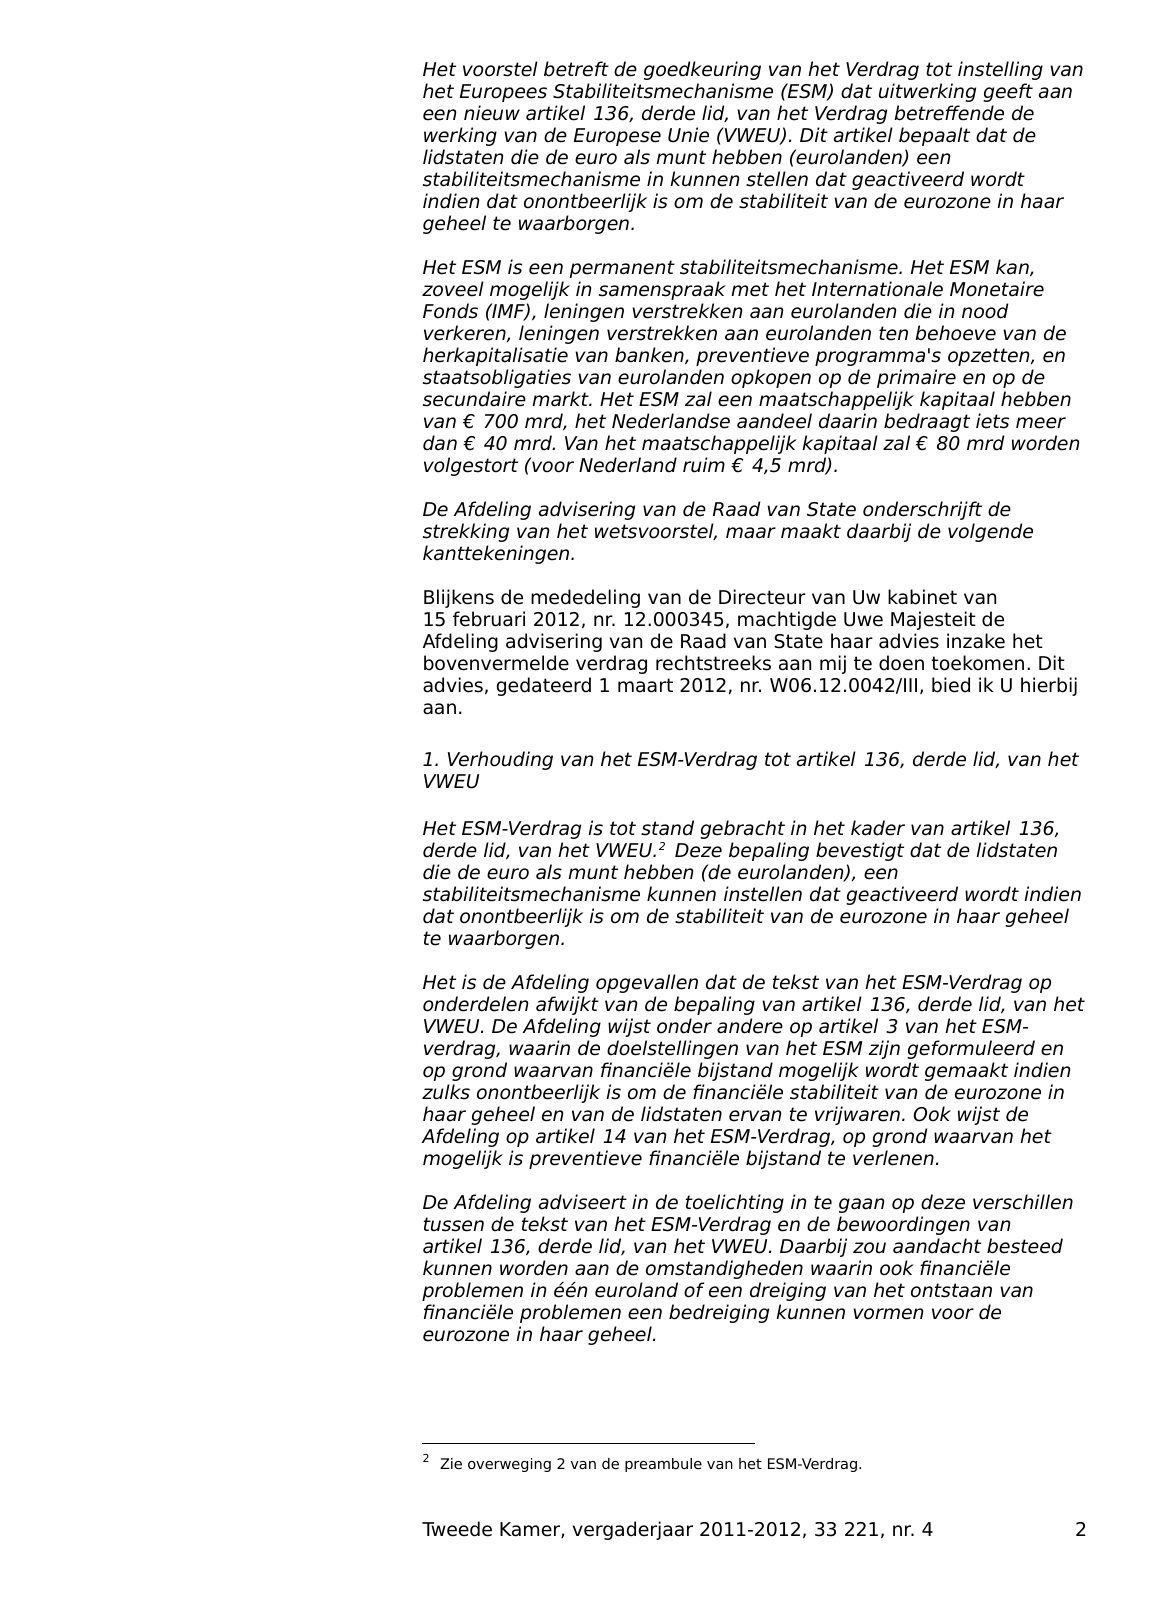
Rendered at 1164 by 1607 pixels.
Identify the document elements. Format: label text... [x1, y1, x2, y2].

text De Afdeling adviseert in de toelichting in te gaan op deze verschillen tussen de tekst van het ESM-Verdrag en de bewoordingen van artikel 136, derde lid, van het VWEU. Daarbij zou aandacht besteed kunnen worden aan de omstandigheden waarin ook financiële problemen in één euroland of een dreiging van het ontstaan van financiële problemen een bedreiging kunnen vormen voor de eurozone in haar geheel. [422, 1192, 1087, 1346]
subtitle 1. Verhouding van het ESM-Verdrag tot artikel 136, derde lid, van het VWEU [422, 749, 1087, 793]
text Het voorstel betreft de goedkeuring van het Verdrag tot instelling van het Europees Stabiliteitsmechanisme (ESM) dat uitwerking geeft aan een nieuw artikel 136, derde lid, van het Verdrag betreffende de werking van de Europese Unie (VWEU). Dit artikel bepaalt dat de lidstaten die de euro als munt hebben (eurolanden) een stabiliteitsmechanisme in kunnen stellen dat geactiveerd wordt indien dat onontbeerlijk is om de stabiliteit van de eurozone in haar geheel te waarborgen. [422, 59, 1087, 235]
text Het ESM-Verdrag is tot stand gebracht in het kader van artikel 136, derde lid, van het VWEU. Deze bepaling bevestigt dat de lidstaten die de euro als munt hebben (de eurolanden), een stabiliteitsmechanisme kunnen instellen dat geactiveerd wordt indien dat onontbeerlijk is om de stabiliteit van de eurozone in haar geheel te waarborgen. [422, 818, 1087, 950]
text De Afdeling advisering van de Raad van State onderschrijft de strekking van het wetsvoorstel, maar maakt daarbij de volgende kanttekeningen. [422, 499, 1087, 565]
text Het ESM is een permanent stabiliteitsmechanisme. Het ESM kan, zoveel mogelijk in samenspraak met het Internationale Monetaire Fonds (IMF), leningen verstrekken aan eurolanden die in nood verkeren, leningen verstrekken aan eurolanden ten behoeve van de herkapitalisatie van banken, preventieve programma's opzetten, en staatsobligaties van eurolanden opkopen op de primaire en op de secundaire markt. Het ESM zal een maatschappelijk kapitaal hebben van € 700 mrd, het Nederlandse aandeel daarin bedraagt iets meer dan € 40 mrd. Van het maatschappelijk kapitaal zal € 80 mrd worden volgestort (voor Nederland ruim € 4,5 mrd). [422, 257, 1087, 477]
text Zie overweging 2 van de preambule van het ESM-Verdrag. [422, 1452, 1087, 1474]
text Het is de Afdeling opgevallen dat de tekst van het ESM-Verdrag op onderdelen afwijkt van de bepaling van artikel 136, derde lid, van het VWEU. De Afdeling wijst onder andere op artikel 3 van het ESM-verdrag, waarin de doelstellingen van het ESM zijn geformuleerd en op grond waarvan financiële bijstand mogelijk wordt gemaakt indien zulks onontbeerlijk is om de financiële stabiliteit van de eurozone in haar geheel en van de lidstaten ervan te vrijwaren. Ook wijst de Afdeling op artikel 14 van het ESM-Verdrag, op grond waarvan het mogelijk is preventieve financiële bijstand te verlenen. [422, 972, 1087, 1170]
text Blijkens de mededeling van de Directeur van Uw kabinet van 15 februari 2012, nr. 12.000345, machtigde Uwe Majesteit de Afdeling advisering van de Raad van State haar advies inzake het bovenvermelde verdrag rechtstreeks aan mij te doen toekomen. Dit advies, gedateerd 1 maart 2012, nr. W06.12.0042/III, bied ik U hierbij aan. [422, 587, 1087, 719]
